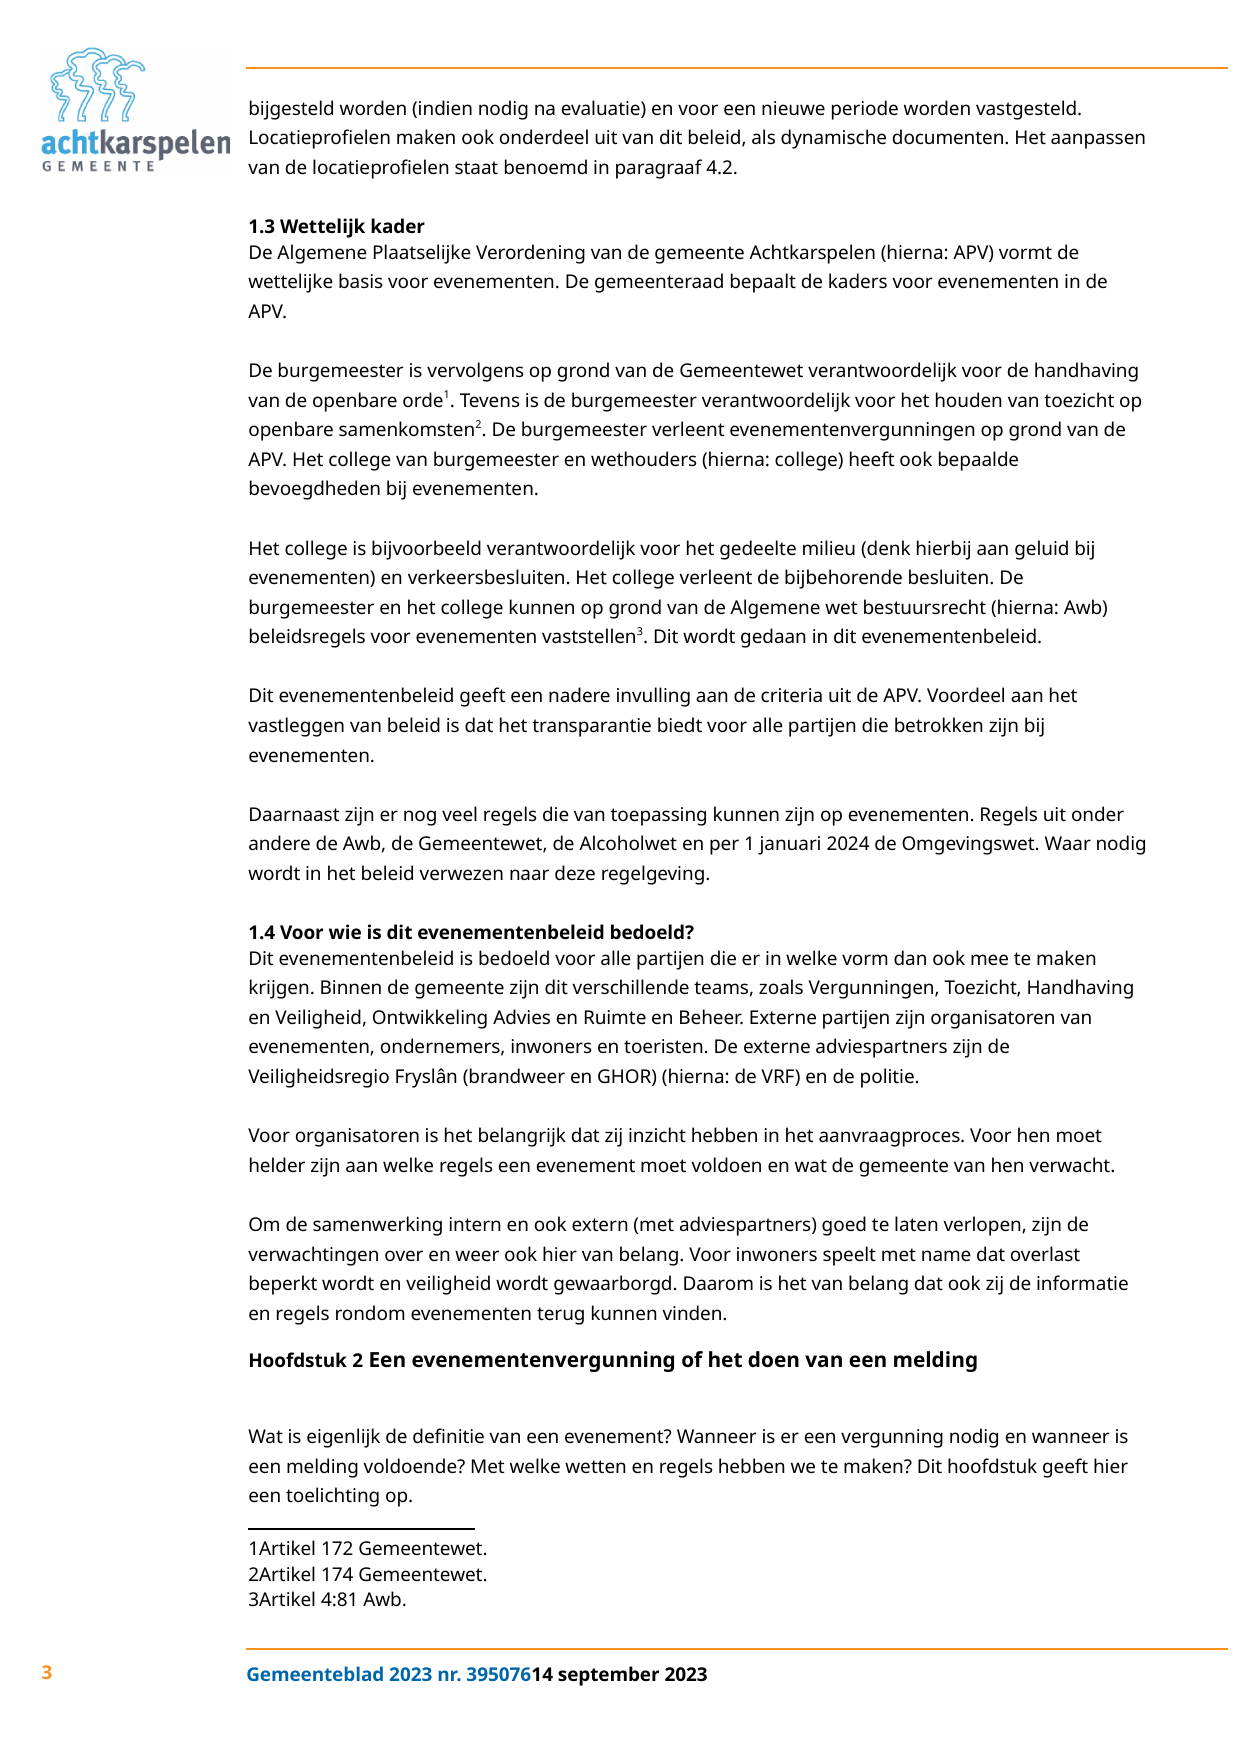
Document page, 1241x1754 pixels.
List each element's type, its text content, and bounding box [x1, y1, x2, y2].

text Om de samenwerking intern en ook extern (met adviespartners) goed te laten verlopen, zijn de verwachtingen over en weer ook hier van belang. Voor inwoners speelt met name dat overlast beperkt wordt en veiligheid wordt gewaarborgd. Daarom is het van belang dat ook zij de informatie en regels rondom evenementen terug kunnen vinden. [248, 1211, 1152, 1326]
text 1.3 Wettelijk kader [248, 213, 1152, 239]
text 1.4 Voor wie is dit evenementenbeleid bedoeld? [248, 919, 1152, 945]
text bijgesteld worden (indien nodig na evaluatie) en voor een nieuwe periode worden vastgesteld. Locatieprofielen maken ook onderdeel uit van dit beleid, als dynamische documenten. Het aanpassen van de locatieprofielen staat benoemd in paragraaf 4.2. [248, 95, 1152, 180]
picture [41, 47, 231, 172]
text Dit evenementenbeleid is bedoeld voor alle partijen die er in welke vorm dan ook mee te maken krijgen. Binnen de gemeente zijn dit verschillende teams, zoals Vergunningen, Toezicht, Handhaving en Veiligheid, Ontwikkeling Advies en Ruimte en Beheer. Externe partijen zijn organisatoren van evenementen, ondernemers, inwoners en toeristen. De externe adviespartners zijn de Veiligheidsregio Fryslân (brandweer en GHOR) (hierna: de VRF) en de politie. [248, 945, 1152, 1089]
text Dit evenementenbeleid geeft een nadere invulling aan de criteria uit de APV. Voordeel aan het vastleggen van beleid is dat het transparantie biedt voor alle partijen die betrokken zijn bij evenementen. [248, 683, 1152, 767]
text Wat is eigenlijk de definitie van een evenement? Wanneer is er een vergunning nodig en wanneer is een melding voldoende? Met welke wetten en regels hebben we te maken? Dit hoofdstuk geeft hier een toelichting op. [248, 1423, 1152, 1508]
text Artikel 4:81 Awb. [248, 1586, 1152, 1612]
text Voor organisatoren is het belangrijk dat zij inzicht hebben in het aanvraagproces. Voor hen moet helder zijn aan welke regels een evenement moet voldoen en wat de gemeente van hen verwacht. [248, 1122, 1152, 1178]
text De Algemene Plaatselijke Verordening van de gemeente Achtkarspelen (hierna: APV) vormt de wettelijke basis voor evenementen. De gemeenteraad bepaalt de kaders voor evenementen in de APV. [248, 239, 1152, 324]
text De burgemeester is vervolgens op grond van de Gemeentewet verantwoordelijk voor de handhaving van de openbare orde. Tevens is de burgemeester verantwoordelijk voor het houden van toezicht op openbare samenkomsten. De burgemeester verleent evenementenvergunningen op grond van de APV. Het college van burgemeester en wethouders (hierna: college) heeft ook bepaalde bevoegdheden bij evenementen. [248, 357, 1152, 501]
text Daarnaast zijn er nog veel regels die van toepassing kunnen zijn op evenementen. Regels uit onder andere de Awb, de Gemeentewet, de Alcoholwet en per 1 januari 2024 de Omgevingswet. Waar nodig wordt in het beleid verwezen naar deze regelgeving. [248, 801, 1152, 886]
text Artikel 172 Gemeentewet. [248, 1535, 1152, 1561]
text Artikel 174 Gemeentewet. [248, 1561, 1152, 1586]
text Het college is bijvoorbeeld verantwoordelijk voor het gedeelte milieu (denk hierbij aan geluid bij evenementen) en verkeersbesluiten. Het college verleent de bijbehorende besluiten. De burgemeester en het college kunnen op grond van de Algemene wet bestuursrecht (hierna: Awb) beleidsregels voor evenementen vaststellen. Dit wordt gedaan in dit evenementenbeleid. [248, 535, 1152, 649]
text Hoofdstuk 2 Een evenementenvergunning of het doen van een melding [248, 1346, 1152, 1374]
